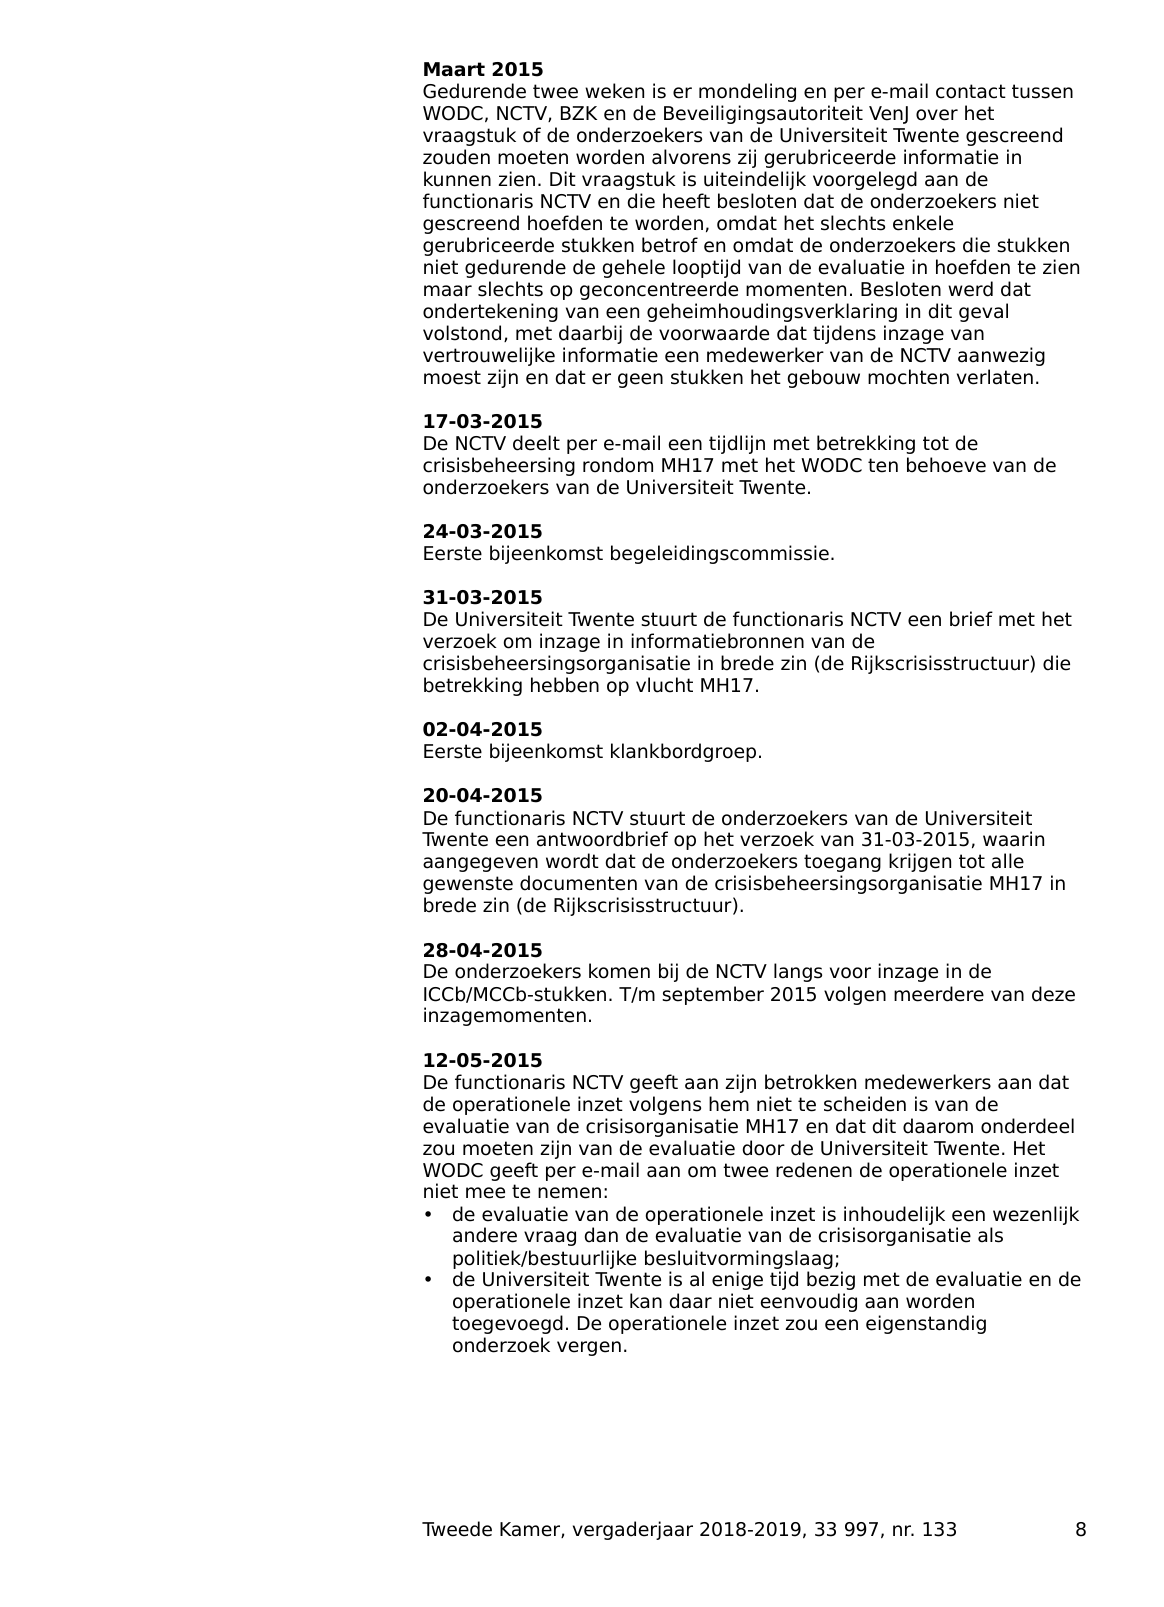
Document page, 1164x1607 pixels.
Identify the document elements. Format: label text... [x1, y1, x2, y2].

text Maart 2015 [422, 59, 1087, 81]
text Gedurende twee weken is er mondeling en per e-mail contact tussen WODC, NCTV, BZK en de Beveiligingsautoriteit VenJ over het vraagstuk of de onderzoekers van de Universiteit Twente gescreend zouden moeten worden alvorens zij gerubriceerde informatie in kunnen zien. Dit vraagstuk is uiteindelijk voorgelegd aan de functionaris NCTV en die heeft besloten dat de onderzoekers niet gescreend hoefden te worden, omdat het slechts enkele gerubriceerde stukken betrof en omdat de onderzoekers die stukken niet gedurende de gehele looptijd van de evaluatie in hoefden te zien maar slechts op geconcentreerde momenten. Besloten werd dat ondertekening van een geheimhoudingsverklaring in dit geval volstond, met daarbij de voorwaarde dat tijdens inzage van vertrouwelijke informatie een medewerker van de NCTV aanwezig moest zijn en dat er geen stukken het gebouw mochten verlaten. [422, 81, 1087, 389]
text De onderzoekers komen bij de NCTV langs voor inzage in de ICCb/MCCb-stukken. T/m september 2015 volgen meerdere van deze inzagemomenten. [422, 961, 1087, 1027]
text Eerste bijeenkomst klankbordgroep. [422, 741, 1087, 763]
text 12-05-2015 [422, 1049, 1087, 1072]
text 02-04-2015 [422, 719, 1087, 741]
text De functionaris NCTV geeft aan zijn betrokken medewerkers aan dat de operationele inzet volgens hem niet te scheiden is van de evaluatie van de crisisorganisatie MH17 en dat dit daarom onderdeel zou moeten zijn van de evaluatie door de Universiteit Twente. Het WODC geeft per e-mail aan om twee redenen de operationele inzet niet mee te nemen: [422, 1072, 1087, 1203]
text 24-03-2015 [422, 521, 1087, 543]
text Eerste bijeenkomst begeleidingscommissie. [422, 543, 1087, 565]
text 28-04-2015 [422, 939, 1087, 961]
text • de evaluatie van de operationele inzet is inhoudelijk een wezenlijk andere vraag dan de evaluatie van de crisisorganisatie als politiek/bestuurlijke besluitvormingslaag; [422, 1203, 1087, 1269]
text • de Universiteit Twente is al enige tijd bezig met de evaluatie en de operationele inzet kan daar niet eenvoudig aan worden toegevoegd. De operationele inzet zou een eigenstandig onderzoek vergen. [422, 1269, 1087, 1357]
text De NCTV deelt per e-mail een tijdlijn met betrekking tot de crisisbeheersing rondom MH17 met het WODC ten behoeve van de onderzoekers van de Universiteit Twente. [422, 433, 1087, 499]
text 17-03-2015 [422, 411, 1087, 433]
text De Universiteit Twente stuurt de functionaris NCTV een brief met het verzoek om inzage in informatiebronnen van de crisisbeheersingsorganisatie in brede zin (de Rijkscrisisstructuur) die betrekking hebben op vlucht MH17. [422, 609, 1087, 697]
text 20-04-2015 [422, 785, 1087, 807]
text De functionaris NCTV stuurt de onderzoekers van de Universiteit Twente een antwoordbrief op het verzoek van 31-03-2015, waarin aangegeven wordt dat de onderzoekers toegang krijgen tot alle gewenste documenten van de crisisbeheersingsorganisatie MH17 in brede zin (de Rijkscrisisstructuur). [422, 807, 1087, 917]
text 31-03-2015 [422, 587, 1087, 609]
